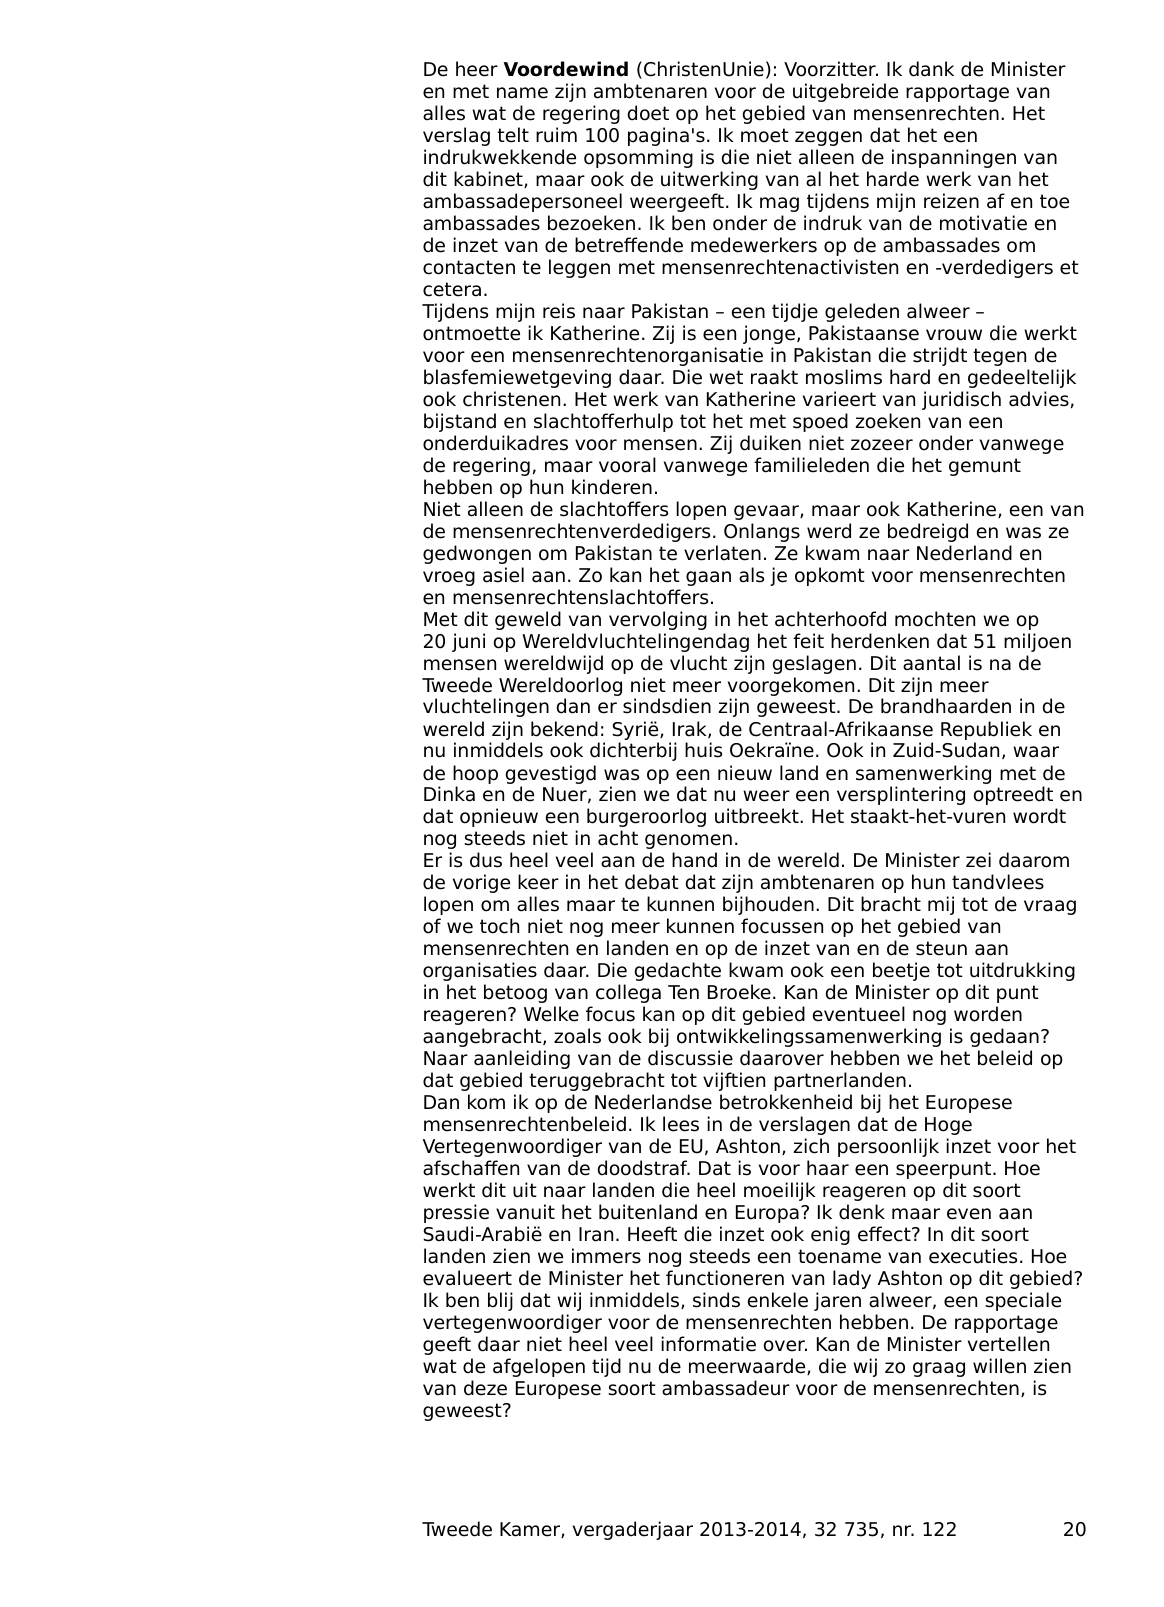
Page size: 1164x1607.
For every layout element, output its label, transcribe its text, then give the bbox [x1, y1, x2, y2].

text Dan kom ik op de Nederlandse betrokkenheid bij het Europese mensenrechtenbeleid. Ik lees in de verslagen dat de Hoge Vertegenwoordiger van de EU, Ashton, zich persoonlijk inzet voor het afschaffen van de doodstraf. Dat is voor haar een speerpunt. Hoe werkt dit uit naar landen die heel moeilijk reageren op dit soort pressie vanuit het buitenland en Europa? Ik denk maar even aan Saudi-Arabië en Iran. Heeft die inzet ook enig effect? In dit soort landen zien we immers nog steeds een toename van executies. Hoe evalueert de Minister het functioneren van lady Ashton op dit gebied? [422, 1092, 1087, 1290]
text Tijdens mijn reis naar Pakistan – een tijdje geleden alweer – ontmoette ik Katherine. Zij is een jonge, Pakistaanse vrouw die werkt voor een mensenrechtenorganisatie in Pakistan die strijdt tegen de blasfemiewetgeving daar. Die wet raakt moslims hard en gedeeltelijk ook christenen. Het werk van Katherine varieert van juridisch advies, bijstand en slachtofferhulp tot het met spoed zoeken van een onderduikadres voor mensen. Zij duiken niet zozeer onder vanwege de regering, maar vooral vanwege familieleden die het gemunt hebben op hun kinderen. [422, 301, 1087, 499]
text De heer Voordewind (ChristenUnie): Voorzitter. Ik dank de Minister en met name zijn ambtenaren voor de uitgebreide rapportage van alles wat de regering doet op het gebied van mensenrechten. Het verslag telt ruim 100 pagina's. Ik moet zeggen dat het een indrukwekkende opsomming is die niet alleen de inspanningen van dit kabinet, maar ook de uitwerking van al het harde werk van het ambassadepersoneel weergeeft. Ik mag tijdens mijn reizen af en toe ambassades bezoeken. Ik ben onder de indruk van de motivatie en de inzet van de betreffende medewerkers op de ambassades om contacten te leggen met mensenrechtenactivisten en -verdedigers et cetera. [422, 59, 1087, 301]
text Met dit geweld van vervolging in het achterhoofd mochten we op 20 juni op Wereldvluchtelingendag het feit herdenken dat 51 miljoen mensen wereldwijd op de vlucht zijn geslagen. Dit aantal is na de Tweede Wereldoorlog niet meer voorgekomen. Dit zijn meer vluchtelingen dan er sindsdien zijn geweest. De brandhaarden in de wereld zijn bekend: Syrië, Irak, de Centraal-Afrikaanse Republiek en nu inmiddels ook dichterbij huis Oekraïne. Ook in Zuid-Sudan, waar de hoop gevestigd was op een nieuw land en samenwerking met de Dinka en de Nuer, zien we dat nu weer een versplintering optreedt en dat opnieuw een burgeroorlog uitbreekt. Het staakt-het-vuren wordt nog steeds niet in acht genomen. [422, 608, 1087, 850]
text Niet alleen de slachtoffers lopen gevaar, maar ook Katherine, een van de mensenrechtenverdedigers. Onlangs werd ze bedreigd en was ze gedwongen om Pakistan te verlaten. Ze kwam naar Nederland en vroeg asiel aan. Zo kan het gaan als je opkomt voor mensenrechten en mensenrechtenslachtoffers. [422, 499, 1087, 608]
text Ik ben blij dat wij inmiddels, sinds enkele jaren alweer, een speciale vertegenwoordiger voor de mensenrechten hebben. De rapportage geeft daar niet heel veel informatie over. Kan de Minister vertellen wat de afgelopen tijd nu de meerwaarde, die wij zo graag willen zien van deze Europese soort ambassadeur voor de mensenrechten, is geweest? [422, 1290, 1087, 1422]
text Er is dus heel veel aan de hand in de wereld. De Minister zei daarom de vorige keer in het debat dat zijn ambtenaren op hun tandvlees lopen om alles maar te kunnen bijhouden. Dit bracht mij tot de vraag of we toch niet nog meer kunnen focussen op het gebied van mensenrechten en landen en op de inzet van en de steun aan organisaties daar. Die gedachte kwam ook een beetje tot uitdrukking in het betoog van collega Ten Broeke. Kan de Minister op dit punt reageren? Welke focus kan op dit gebied eventueel nog worden aangebracht, zoals ook bij ontwikkelingssamenwerking is gedaan? Naar aanleiding van de discussie daarover hebben we het beleid op dat gebied teruggebracht tot vijftien partnerlanden. [422, 850, 1087, 1092]
